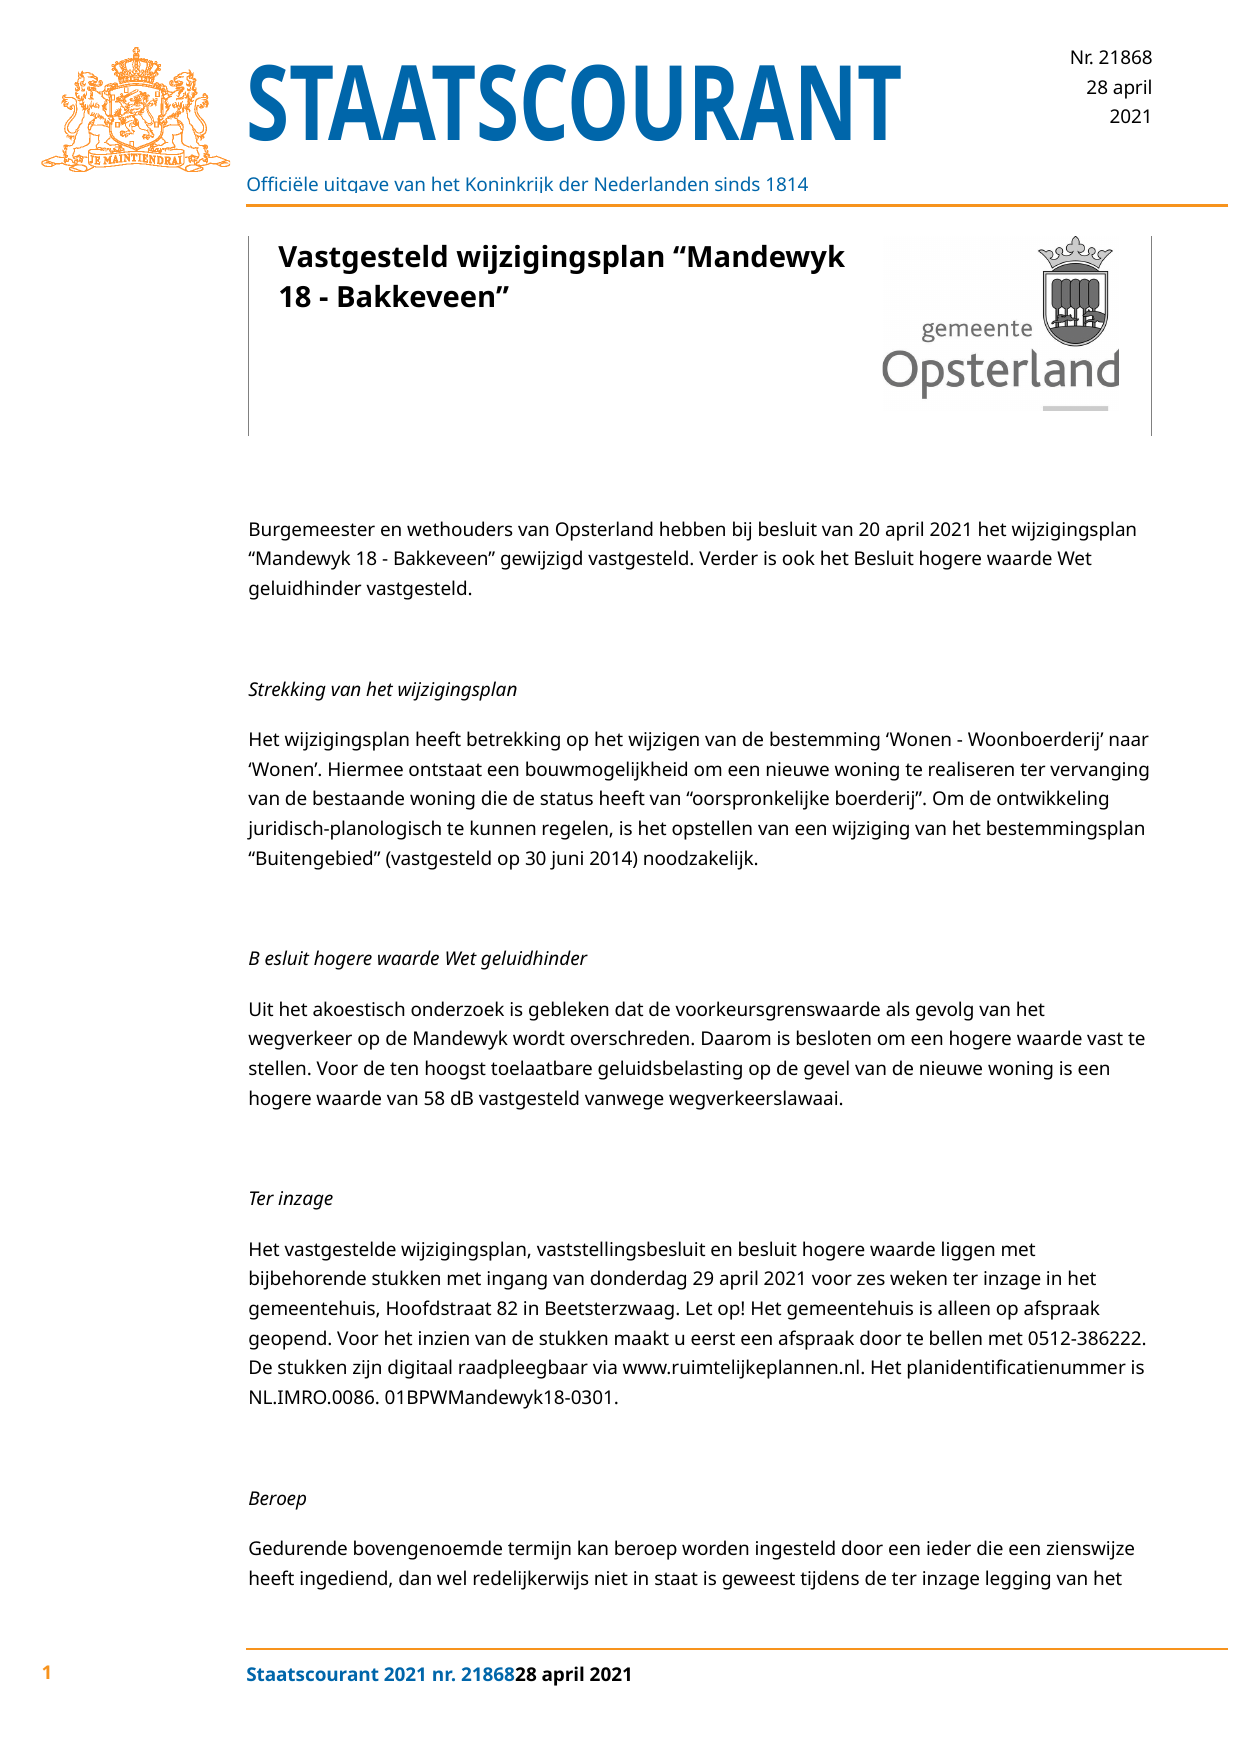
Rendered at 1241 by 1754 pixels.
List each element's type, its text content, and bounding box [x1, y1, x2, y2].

text Uit het akoestisch onderzoek is gebleken dat de voorkeursgrenswaarde als gevolg van het wegverkeer op de Mandewyk wordt overschreden. Daarom is besloten om een hogere waarde vast te stellen. Voor de ten hoogst toelaatbare geluidsbelasting op de gevel van de nieuwe woning is een hogere waarde van 58 dB vastgesteld vanwege wegverkeerslawaai. [248, 996, 1152, 1111]
table_header [850, 236, 1151, 436]
text Strekking van het wijzigingsplan [248, 676, 1152, 702]
text Ter inzage [248, 1186, 1152, 1211]
text Beroep [248, 1485, 1152, 1511]
text Het vastgestelde wijzigingsplan, vaststellingsbesluit en besluit hogere waarde liggen met bijbehorende stukken met ingang van donderdag 29 april 2021 voor zes weken ter inzage in het gemeentehuis, Hoofdstraat 82 in Beetsterzwaag. Let op! Het gemeentehuis is alleen op afspraak geopend. Voor het inzien van de stukken maakt u eerst een afspraak door te bellen met 0512-386222. De stukken zijn digitaal raadpleegbaar via www.ruimtelijkeplannen.nl. Het planidentificatienummer is NL.IMRO.0086. 01BPWMandewyk18-0301. [248, 1236, 1152, 1410]
text Burgemeester en wethouders van Opsterland hebben bij besluit van 20 april 2021 het wijzigingsplan “Mandewyk 18 - Bakkeveen” gewijzigd vastgesteld. Verder is ook het Besluit hogere waarde Wet geluidhinder vastgesteld. [248, 516, 1152, 601]
text Gedurende bovengenoemde termijn kan beroep worden ingesteld door een ieder die een zienswijze heeft ingediend, dan wel redelijkerwijs niet in staat is geweest tijdens de ter inzage legging van het [248, 1535, 1152, 1591]
text B esluit hogere waarde Wet geluidhinder [248, 946, 1152, 971]
picture [882, 236, 1119, 411]
table_header Vastgesteld wijzigingsplan “Mandewyk 18 - Bakkeveen” [249, 236, 850, 436]
picture [41, 47, 231, 172]
text Het wijzigingsplan heeft betrekking op het wijzigen van de bestemming ‘Wonen - Woonboerderij’ naar ‘Wonen’. Hiermee ontstaat een bouwmogelijkheid om een nieuwe woning te realiseren ter vervanging van de bestaande woning die de status heeft van “oorspronkelijke boerderij”. Om de ontwikkeling juridisch-planologisch te kunnen regelen, is het opstellen van een wijziging van het bestemmingsplan “Buitengebied” (vastgesteld op 30 juni 2014) noodzakelijk. [248, 726, 1152, 871]
